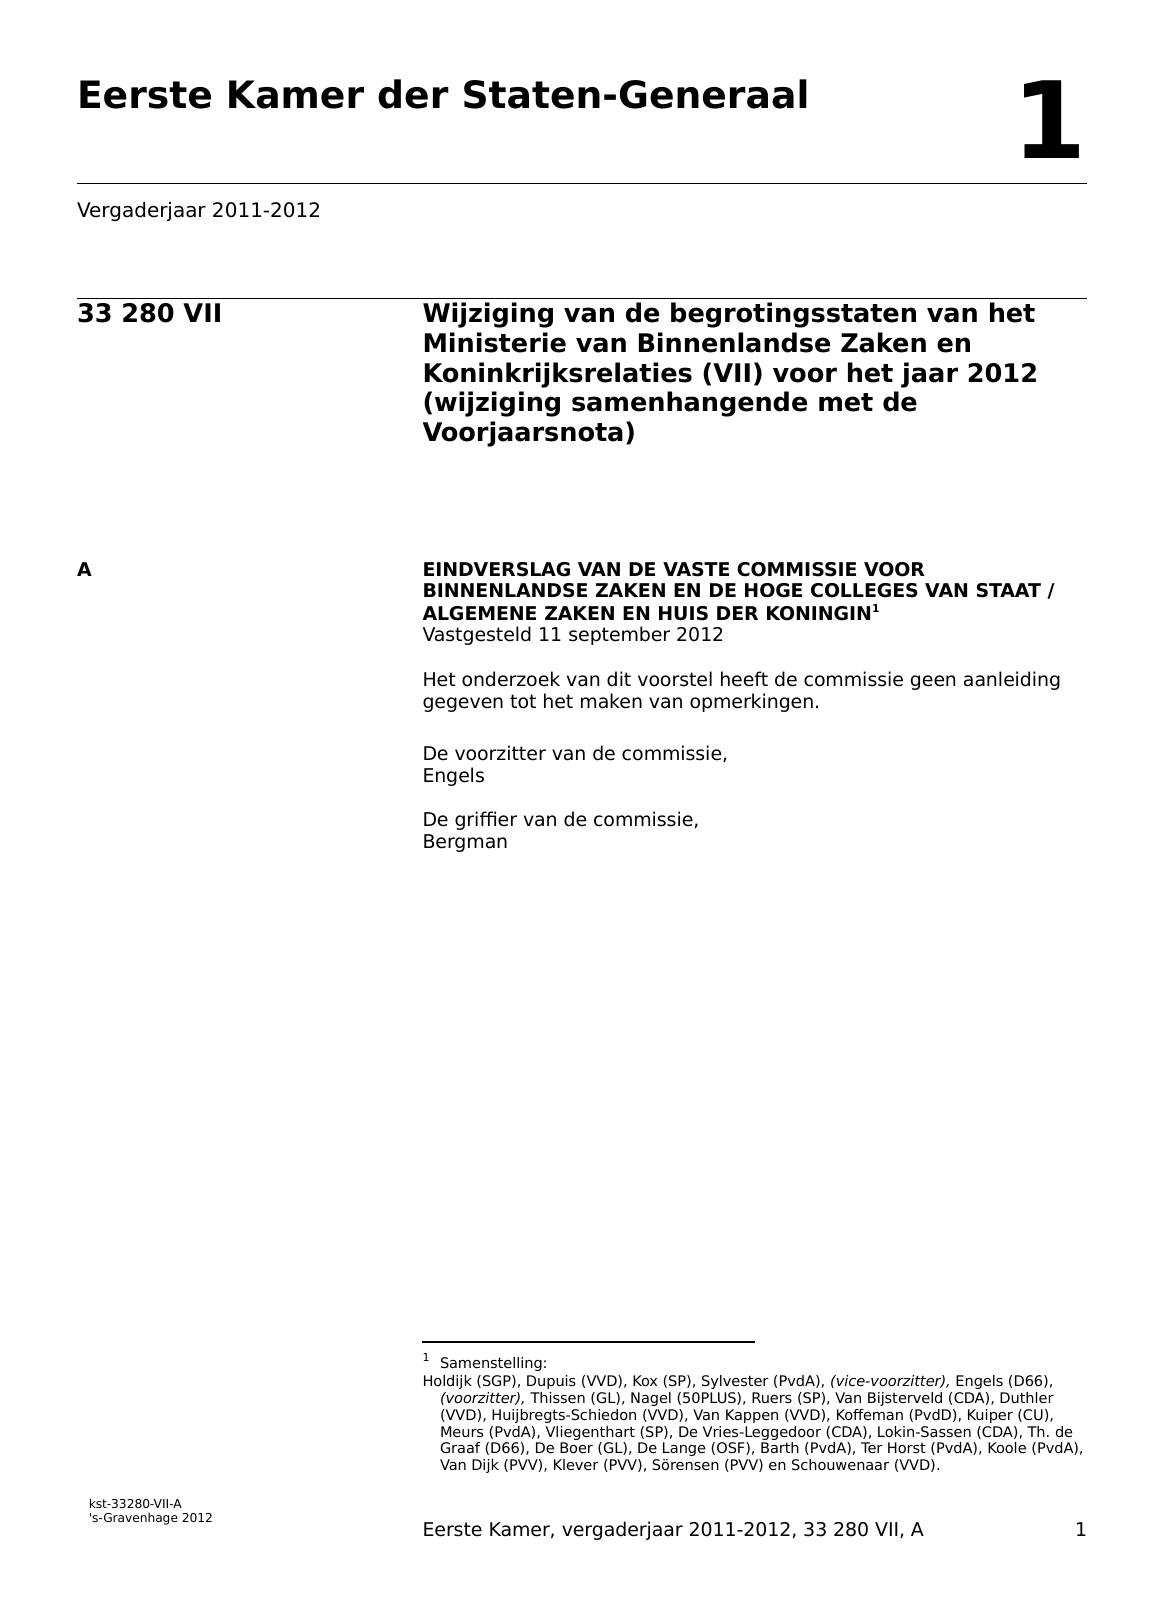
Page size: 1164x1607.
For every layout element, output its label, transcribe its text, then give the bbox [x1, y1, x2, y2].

text 's-Gravenhage 2012 [88, 1511, 323, 1525]
text kst-33280-VII-A [88, 1497, 323, 1511]
text Samenstelling: [422, 1351, 1087, 1373]
text De voorzitter van de commissie, Engels [422, 742, 1087, 786]
subtitle 33 280 VII Wijziging van de begrotingsstaten van het Ministerie van Binnenlandse Zaken en Koninkrijksrelaties (VII) voor het jaar 2012 (wijziging samenhangende met de Voorjaarsnota) [77, 299, 1087, 447]
text Holdijk (SGP), Dupuis (VVD), Kox (SP), Sylvester (PvdA), (vice-voorzitter), Engels (D66), (voorzitter), Thissen (GL), Nagel (50PLUS), Ruers (SP), Van Bijsterveld (CDA), Duthler (VVD), Huijbregts-Schiedon (VVD), Van Kappen (VVD), Koffeman (PvdD), Kuiper (CU), Meurs (PvdA), Vliegenthart (SP), De Vries-Leggedoor (CDA), Lokin-Sassen (CDA), Th. de Graaf (D66), De Boer (GL), De Lange (OSF), Barth (PvdA), Ter Horst (PvdA), Koole (PvdA), Van Dijk (PVV), Klever (PVV), Sörensen (PVV) en Schouwenaar (VVD). [422, 1373, 1087, 1474]
table_cell Vergaderjaar 2011-2012 [77, 184, 1087, 298]
table_header 1 [886, 59, 1087, 183]
text De griffier van de commissie, Bergman [422, 809, 1087, 853]
text Vastgesteld 11 september 2012 [422, 624, 1087, 646]
subtitle A EINDVERSLAG VAN DE VASTE COMMISSIE VOOR BINNENLANDSE ZAKEN EN DE HOGE COLLEGES VAN STAAT / ALGEMENE ZAKEN EN HUIS DER KONINGIN [77, 558, 1087, 624]
text Het onderzoek van dit voorstel heeft de commissie geen aanleiding gegeven tot het maken van opmerkingen. [422, 668, 1087, 712]
table_header Eerste Kamer der Staten-Generaal [77, 59, 886, 183]
